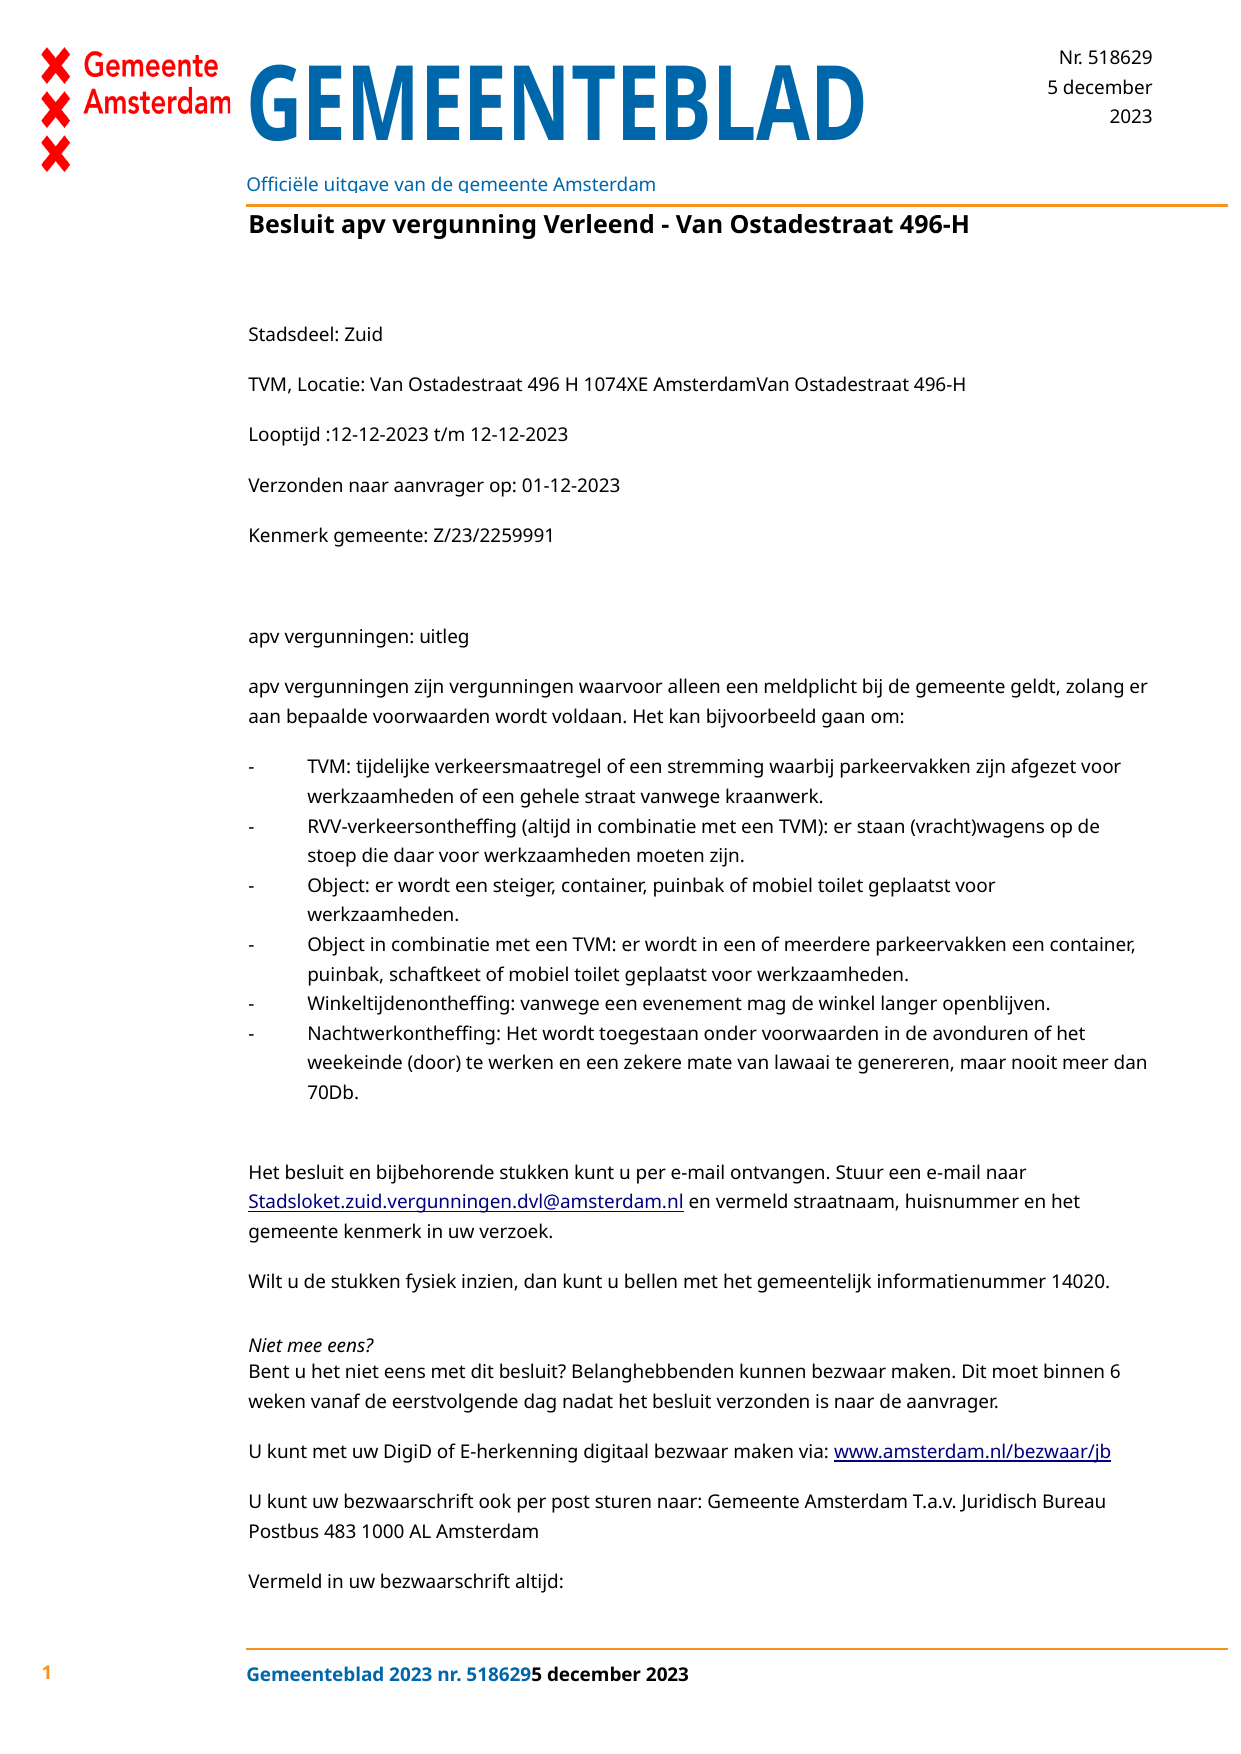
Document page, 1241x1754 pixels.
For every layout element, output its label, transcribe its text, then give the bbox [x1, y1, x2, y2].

text Besluit apv vergunning Verleend - Van Ostadestraat 496-H [248, 207, 1152, 241]
text U kunt met uw DigiD of E-herkenning digitaal bezwaar maken via: www.amsterdam.nl/bezwaar/jb [248, 1438, 1152, 1464]
text Looptijd :12-12-2023 t/m 12-12-2023 [248, 422, 1152, 447]
list Object: er wordt een steiger, container, puinbak of mobiel toilet geplaatst voor werkzaamheden. [248, 872, 1152, 927]
list RVV-verkeersontheffing (altijd in combinatie met een TVM): er staan (vracht)wagens op de stoep die daar voor werkzaamheden moeten zijn. [248, 813, 1152, 868]
text U kunt uw bezwaarschrift ook per post sturen naar: Gemeente Amsterdam T.a.v. Juridisch Bureau Postbus 483 1000 AL Amsterdam [248, 1489, 1152, 1544]
list Object in combinatie met een TVM: er wordt in een of meerdere parkeervakken een container, puinbak, schaftkeet of mobiel toilet geplaatst voor werkzaamheden. [248, 931, 1152, 986]
list Nachtwerkontheffing: Het wordt toegestaan onder voorwaarden in de avonduren of het weekeinde (door) te werken en een zekere mate van lawaai te genereren, maar nooit meer dan 70Db. [248, 1020, 1152, 1105]
text Verzonden naar aanvrager op: 01-12-2023 [248, 472, 1152, 498]
text TVM, Locatie: Van Ostadestraat 496 H 1074XE AmsterdamVan Ostadestraat 496-H [248, 371, 1152, 397]
list TVM: tijdelijke verkeersmaatregel of een stremming waarbij parkeervakken zijn afgezet voor werkzaamheden of een gehele straat vanwege kraanwerk. [248, 754, 1152, 809]
text Stadsdeel: Zuid [248, 321, 1152, 346]
text apv vergunningen: uitleg [248, 623, 1152, 649]
text Vermeld in uw bezwaarschrift altijd: [248, 1569, 1152, 1594]
text Wilt u de stukken fysiek inzien, dan kunt u bellen met het gemeentelijk informatienummer 14020. [248, 1269, 1152, 1294]
picture [41, 47, 231, 172]
text Kenmerk gemeente: Z/23/2259991 [248, 522, 1152, 548]
text apv vergunningen zijn vergunningen waarvoor alleen een meldplicht bij de gemeente geldt, zolang er aan bepaalde voorwaarden wordt voldaan. Het kan bijvoorbeeld gaan om: [248, 674, 1152, 729]
list Winkeltijdenontheffing: vanwege een evenement mag de winkel langer openblijven. [248, 990, 1152, 1016]
text Het besluit en bijbehorende stukken kunt u per e-mail ontvangen. Stuur een e-mail naar Stadsloket.zuid.vergunningen.dvl@amsterdam.nl en vermeld straatnaam, huisnummer en het gemeente kenmerk in uw verzoek. [248, 1159, 1152, 1244]
text Bent u het niet eens met dit besluit? Belanghebbenden kunnen bezwaar maken. Dit moet binnen 6 weken vanaf de eerstvolgende dag nadat het besluit verzonden is naar de aanvrager. [248, 1358, 1152, 1414]
text Niet mee eens? [248, 1333, 1152, 1358]
